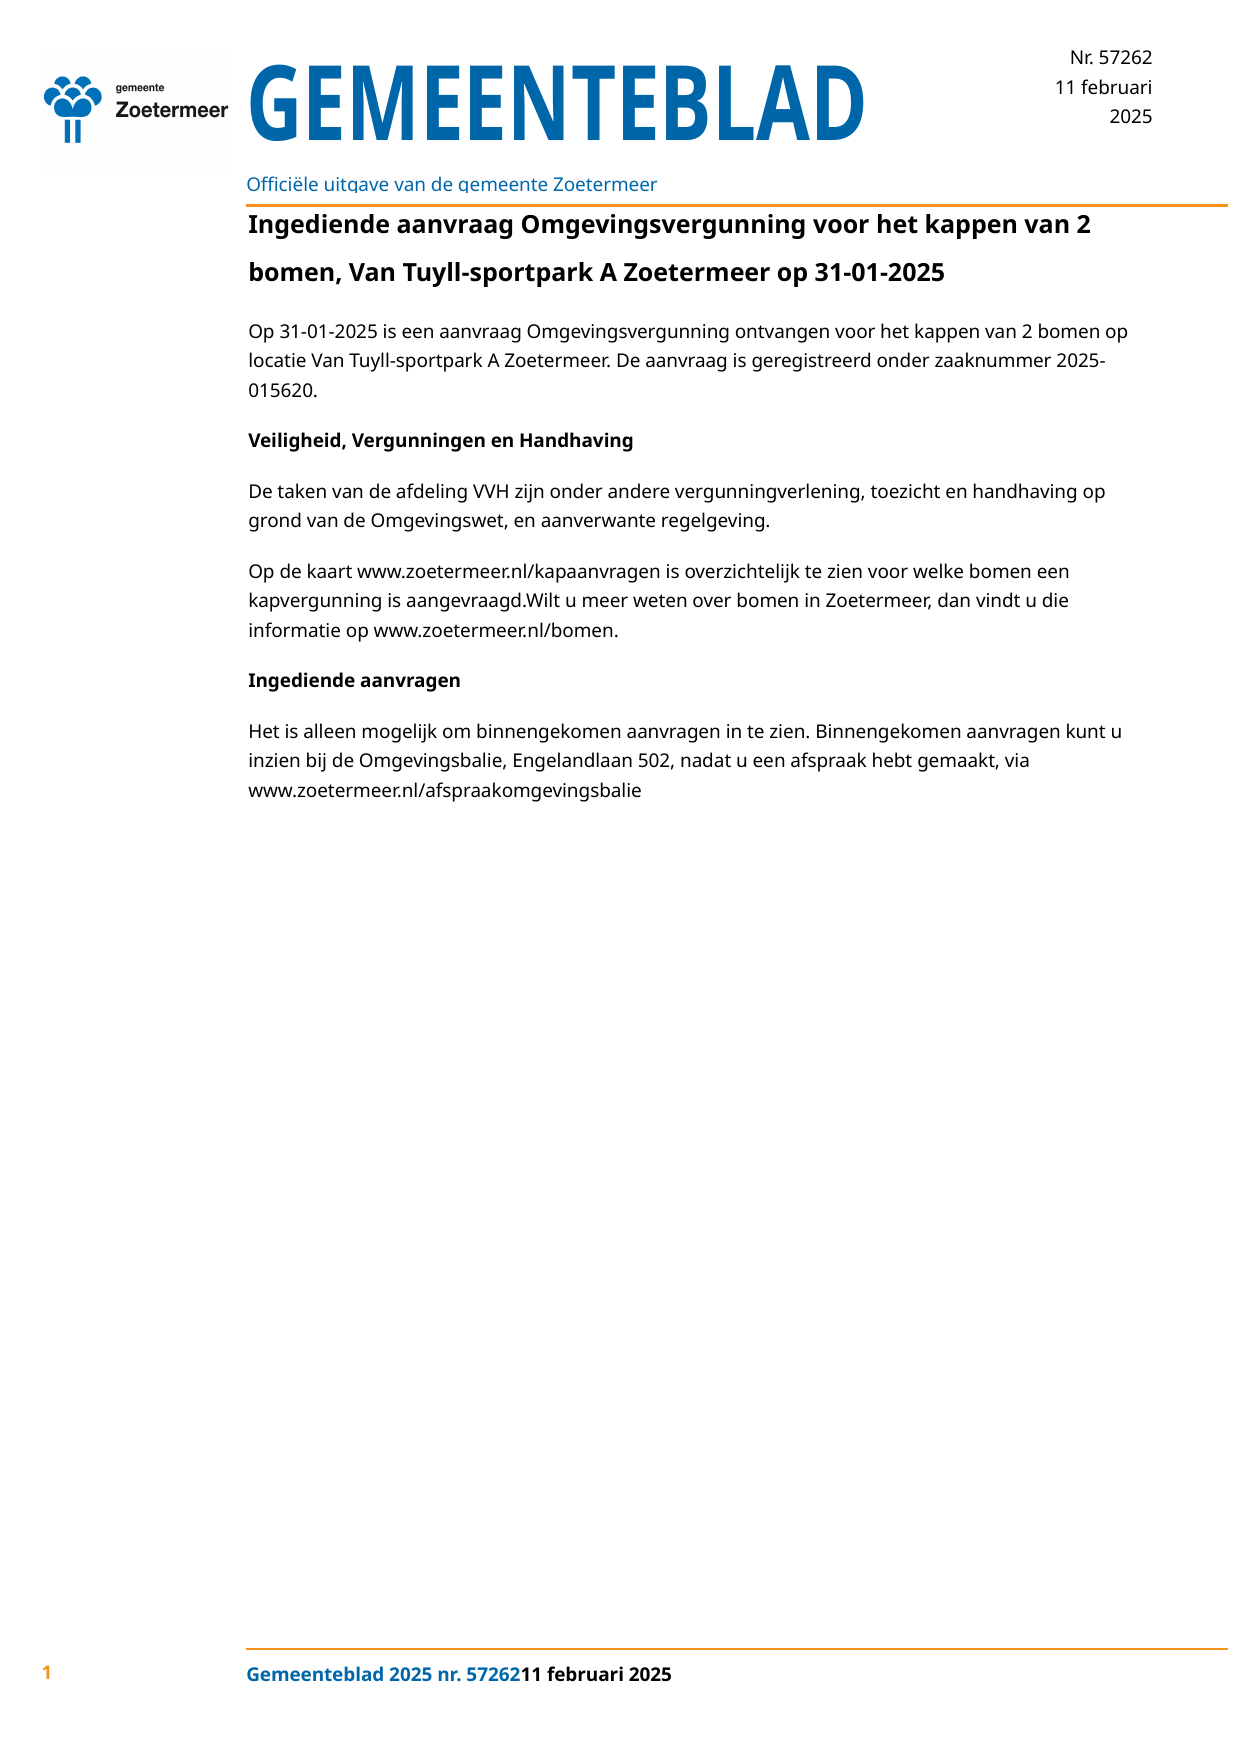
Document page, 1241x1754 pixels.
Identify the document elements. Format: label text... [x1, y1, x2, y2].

text Ingediende aanvraag Omgevingsvergunning voor het kappen van 2 bomen, Van Tuyll-sportpark A Zoetermeer op 31-01-2025 [248, 207, 1152, 288]
text Op 31-01-2025 is een aanvraag Omgevingsvergunning ontvangen voor het kappen van 2 bomen op locatie Van Tuyll-sportpark A Zoetermeer. De aanvraag is geregistreerd onder zaaknummer 2025-015620. [248, 318, 1152, 403]
text Ingediende aanvragen [248, 667, 1152, 693]
picture [41, 47, 231, 172]
text De taken van de afdeling VVH zijn onder andere vergunningverlening, toezicht en handhaving op grond van de Omgevingswet, en aanverwante regelgeving. [248, 478, 1152, 533]
text Veiligheid, Vergunningen en Handhaving [248, 427, 1152, 453]
text Op de kaart www.zoetermeer.nl/kapaanvragen is overzichtelijk te zien voor welke bomen een kapvergunning is aangevraagd.Wilt u meer weten over bomen in Zoetermeer, dan vindt u die informatie op www.zoetermeer.nl/bomen. [248, 558, 1152, 643]
text Het is alleen mogelijk om binnengekomen aanvragen in te zien. Binnengekomen aanvragen kunt u inzien bij de Omgevingsbalie, Engelandlaan 502, nadat u een afspraak hebt gemaakt, via www.zoetermeer.nl/afspraakomgevingsbalie [248, 718, 1152, 803]
